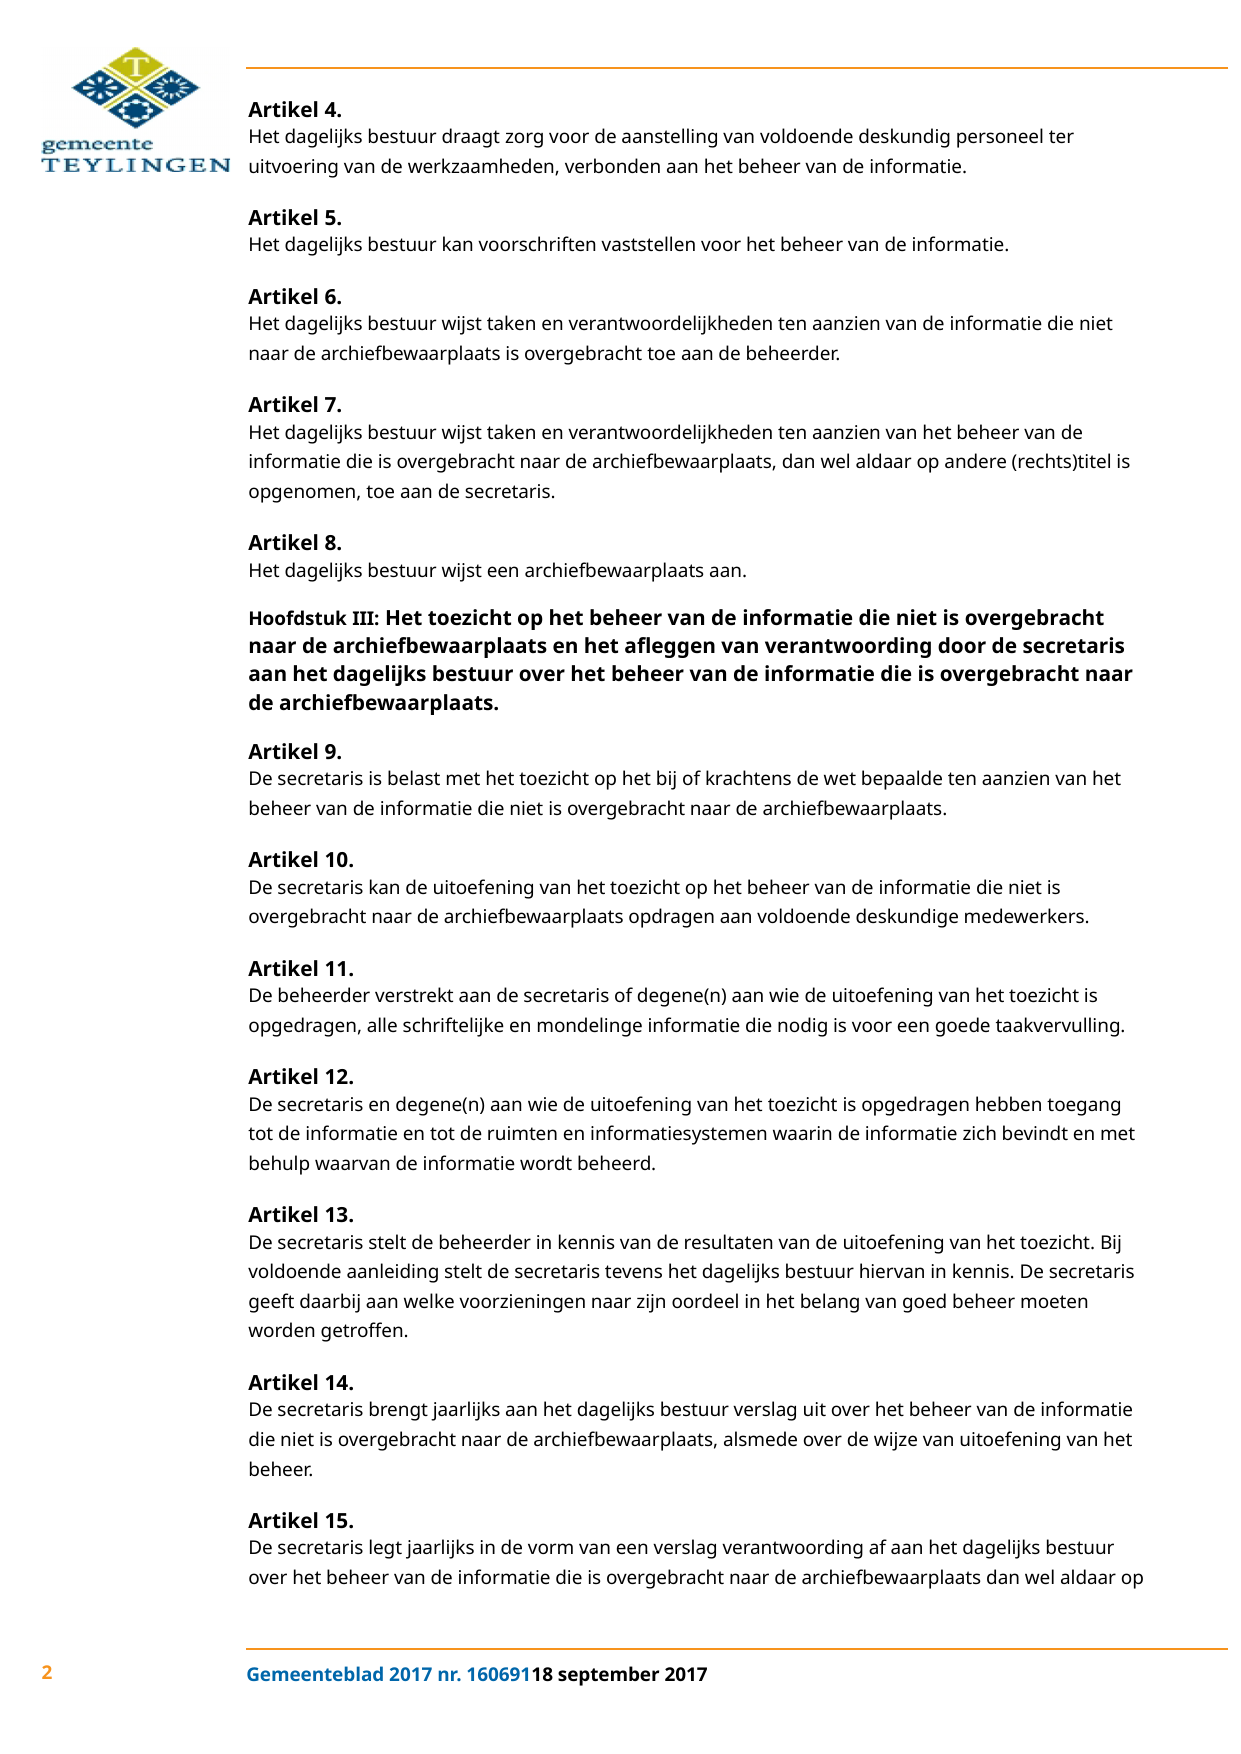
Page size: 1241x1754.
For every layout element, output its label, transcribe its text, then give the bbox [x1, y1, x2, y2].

text Artikel 11. [248, 954, 1152, 982]
text Het dagelijks bestuur wijst taken en verantwoordelijkheden ten aanzien van het beheer van de informatie die is overgebracht naar de archiefbewaarplaats, dan wel aldaar op andere (rechts)titel is opgenomen, toe aan de secretaris. [248, 419, 1152, 504]
text Artikel 6. [248, 282, 1152, 311]
text De secretaris brengt jaarlijks aan het dagelijks bestuur verslag uit over het beheer van de informatie die niet is overgebracht naar de archiefbewaarplaats, alsmede over de wijze van uitoefening van het beheer. [248, 1397, 1152, 1481]
text Artikel 10. [248, 846, 1152, 874]
picture [41, 47, 231, 172]
text Artikel 14. [248, 1368, 1152, 1397]
text Het dagelijks bestuur draagt zorg voor de aanstelling van voldoende deskundig personeel ter uitvoering van de werkzaamheden, verbonden aan het beheer van de informatie. [248, 123, 1152, 178]
text De secretaris is belast met het toezicht op het bij of krachtens de wet bepaalde ten aanzien van het beheer van de informatie die niet is overgebracht naar de archiefbewaarplaats. [248, 766, 1152, 821]
text De secretaris legt jaarlijks in de vorm van een verslag verantwoording af aan het dagelijks bestuur over het beheer van de informatie die is overgebracht naar de archiefbewaarplaats dan wel aldaar op [248, 1534, 1152, 1590]
text Het dagelijks bestuur wijst taken en verantwoordelijkheden ten aanzien van de informatie die niet naar de archiefbewaarplaats is overgebracht toe aan de beheerder. [248, 311, 1152, 366]
text Artikel 5. [248, 203, 1152, 232]
text De secretaris kan de uitoefening van het toezicht op het beheer van de informatie die niet is overgebracht naar de archiefbewaarplaats opdragen aan voldoende deskundige medewerkers. [248, 874, 1152, 929]
text Het dagelijks bestuur kan voorschriften vaststellen voor het beheer van de informatie. [248, 232, 1152, 257]
text Artikel 4. [248, 95, 1152, 123]
text Hoofdstuk III: Het toezicht op het beheer van de informatie die niet is overgebracht naar de archiefbewaarplaats en het afleggen van verantwoording door de secretaris aan het dagelijks bestuur over het beheer van de informatie die is overgebracht naar de archiefbewaarplaats. [248, 603, 1152, 716]
text Artikel 15. [248, 1506, 1152, 1534]
text De beheerder verstrekt aan de secretaris of degene(n) aan wie de uitoefening van het toezicht is opgedragen, alle schriftelijke en mondelinge informatie die nodig is voor een goede taakvervulling. [248, 982, 1152, 1038]
text Het dagelijks bestuur wijst een archiefbewaarplaats aan. [248, 557, 1152, 583]
text De secretaris en degene(n) aan wie de uitoefening van het toezicht is opgedragen hebben toegang tot de informatie en tot de ruimten en informatiesystemen waarin de informatie zich bevindt en met behulp waarvan de informatie wordt beheerd. [248, 1091, 1152, 1176]
text Artikel 7. [248, 391, 1152, 419]
text Artikel 13. [248, 1201, 1152, 1229]
text De secretaris stelt de beheerder in kennis van de resultaten van de uitoefening van het toezicht. Bij voldoende aanleiding stelt de secretaris tevens het dagelijks bestuur hiervan in kennis. De secretaris geeft daarbij aan welke voorzieningen naar zijn oordeel in het belang van goed beheer moeten worden getroffen. [248, 1229, 1152, 1343]
text Artikel 8. [248, 528, 1152, 557]
text Artikel 9. [248, 737, 1152, 766]
text Artikel 12. [248, 1062, 1152, 1091]
